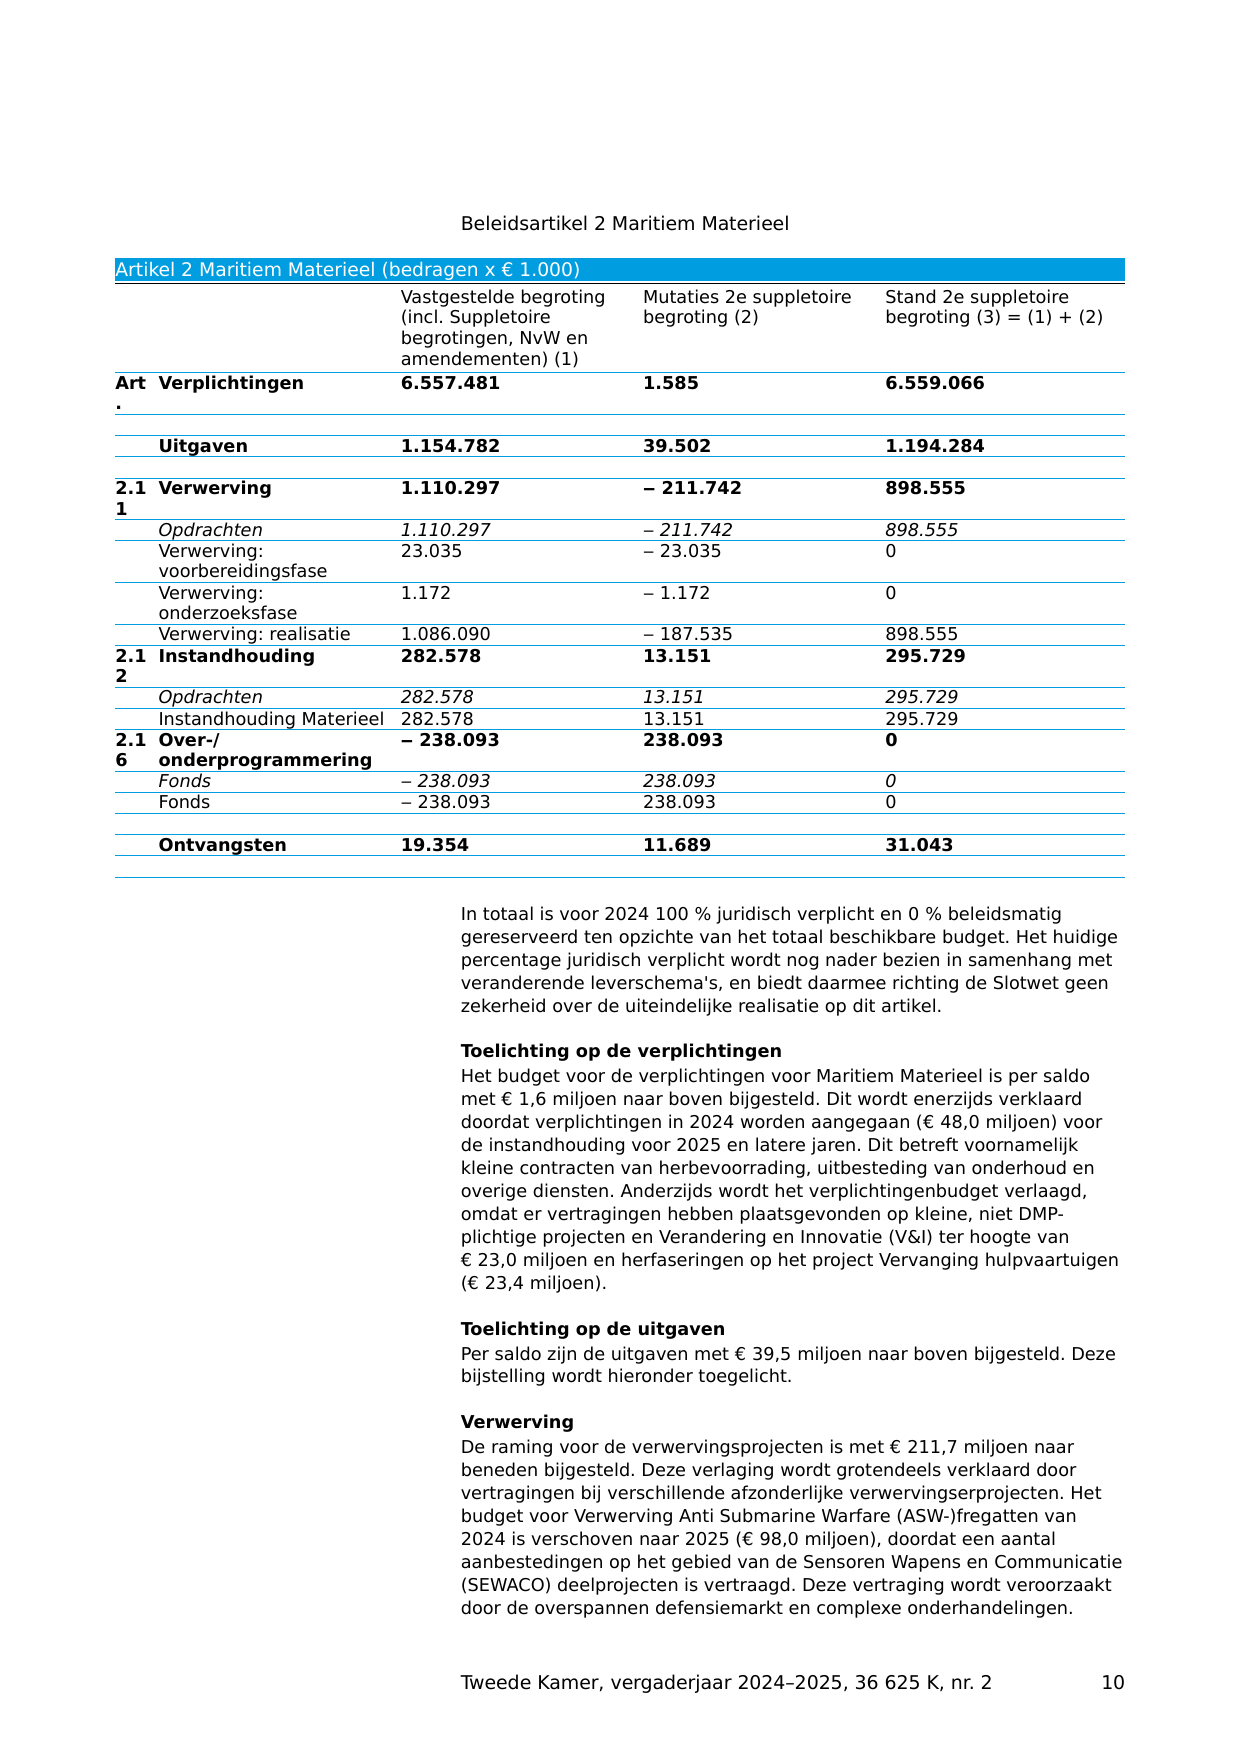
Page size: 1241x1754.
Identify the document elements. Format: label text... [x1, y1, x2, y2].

table_cell 0 [882, 793, 1125, 813]
table_cell Verplichtingen [155, 373, 398, 414]
table_cell 898.555 [882, 520, 1125, 540]
text Toelichting op de verplichtingen [461, 1039, 1125, 1062]
table_cell 1.172 [398, 583, 640, 624]
table_cell 1.086.090 [398, 625, 640, 645]
table_cell [115, 835, 155, 855]
table_cell Ontvangsten [155, 835, 398, 855]
table_cell ‒ 187.535 [640, 625, 882, 645]
table_cell [115, 284, 155, 372]
table_cell 295.729 [882, 646, 1125, 687]
table_cell [155, 284, 398, 372]
table_cell 282.578 [398, 688, 640, 708]
table_cell 295.729 [882, 709, 1125, 729]
table_cell 0 [882, 541, 1125, 582]
table_cell [882, 856, 1125, 877]
table_cell [882, 814, 1125, 834]
table_cell 0 [882, 583, 1125, 624]
table_cell Over-/ onderprogrammering [155, 730, 398, 771]
table_cell 11.689 [640, 835, 882, 855]
table_cell [398, 415, 640, 435]
table_cell 898.555 [882, 479, 1125, 519]
table_cell [398, 856, 640, 877]
table_cell 1.110.297 [398, 520, 640, 540]
table_cell [115, 436, 155, 456]
table_cell [155, 415, 398, 435]
table_cell 6.559.066 [882, 373, 1125, 414]
table_cell [398, 814, 640, 834]
table_cell [115, 814, 155, 834]
table_cell Verwerving: realisatie [155, 625, 398, 645]
title Beleidsartikel 2 Maritiem Materieel [461, 213, 1125, 235]
table_cell Opdrachten [155, 688, 398, 708]
table_cell [882, 415, 1125, 435]
table_cell 1.154.782 [398, 436, 640, 456]
table_cell ‒ 238.093 [398, 793, 640, 813]
text Het budget voor de verplichtingen voor Maritiem Materieel is per saldo met € 1,6 miljoen naar boven bijgesteld. Dit wordt enerzijds verklaard doordat verplichtingen in 2024 worden aangegaan (€ 48,0 miljoen) voor de instandhouding voor 2025 en latere jaren. Dit betreft voornamelijk kleine contracten van herbevoorrading, uitbesteding van onderhoud en overige diensten. Anderzijds wordt het verplichtingenbudget verlaagd, omdat er vertragingen hebben plaatsgevonden op kleine, niet DMP-plichtige projecten en Verandering en Innovatie (V&I) ter hoogte van € 23,0 miljoen en herfaseringen op het project Vervanging hulpvaartuigen (€ 23,4 miljoen). [461, 1064, 1125, 1294]
table_cell 295.729 [882, 688, 1125, 708]
table_cell 23.035 [398, 541, 640, 582]
table_cell ‒ 238.093 [398, 772, 640, 792]
table_cell [155, 814, 398, 834]
table_cell 1.585 [640, 373, 882, 414]
table_cell Mutaties 2e suppletoire begroting (2) [640, 284, 882, 372]
table_cell Vastgestelde begroting (incl. Suppletoire begrotingen, NvW en amendementen) (1) [398, 284, 640, 372]
text Per saldo zijn de uitgaven met € 39,5 miljoen naar boven bijgesteld. Deze bijstelling wordt hieronder toegelicht. [461, 1342, 1125, 1387]
table_cell 238.093 [640, 730, 882, 771]
table_cell 2.16 [115, 730, 155, 771]
table_cell [115, 625, 155, 645]
table_cell Fonds [155, 772, 398, 792]
table_cell [640, 457, 882, 477]
table_cell 0 [882, 730, 1125, 771]
table_cell 31.043 [882, 835, 1125, 855]
table_cell 282.578 [398, 709, 640, 729]
table_cell Instandhouding [155, 646, 398, 687]
table_cell 1.110.297 [398, 479, 640, 519]
table_cell [115, 856, 155, 877]
table_cell Verwerving: voorbereidingsfase [155, 541, 398, 582]
table_cell Instandhouding Materieel [155, 709, 398, 729]
table_cell [640, 856, 882, 877]
table_cell 13.151 [640, 688, 882, 708]
table_cell [155, 856, 398, 877]
table_cell [115, 583, 155, 624]
table_cell [115, 709, 155, 729]
table_cell 282.578 [398, 646, 640, 687]
table_cell Art. [115, 373, 155, 414]
table_cell ‒ 23.035 [640, 541, 882, 582]
table_cell 238.093 [640, 772, 882, 792]
table_cell [155, 457, 398, 477]
table_cell 6.557.481 [398, 373, 640, 414]
text In totaal is voor 2024 100 % juridisch verplicht en 0 % beleidsmatig gereserveerd ten opzichte van het totaal beschikbare budget. Het huidige percentage juridisch verplicht wordt nog nader bezien in samenhang met veranderende leverschema's, en biedt daarmee richting de Slotwet geen zekerheid over de uiteindelijke realisatie op dit artikel. [461, 902, 1125, 1017]
table_cell 2.12 [115, 646, 155, 687]
table_cell [398, 457, 640, 477]
table_cell [115, 457, 155, 477]
table_cell Verwerving: onderzoeksfase [155, 583, 398, 624]
table_cell [115, 415, 155, 435]
table_cell 19.354 [398, 835, 640, 855]
table_cell 2.11 [115, 479, 155, 519]
table_cell 238.093 [640, 793, 882, 813]
table_cell 13.151 [640, 709, 882, 729]
text Verwerving [461, 1410, 1125, 1433]
table_cell [115, 793, 155, 813]
table_cell [640, 415, 882, 435]
table_cell 898.555 [882, 625, 1125, 645]
table_cell [640, 814, 882, 834]
table_cell 1.194.284 [882, 436, 1125, 456]
table_cell [115, 772, 155, 792]
table_cell Opdrachten [155, 520, 398, 540]
text Toelichting op de uitgaven [461, 1317, 1125, 1339]
table_cell [115, 688, 155, 708]
table_cell Fonds [155, 793, 398, 813]
table_cell 39.502 [640, 436, 882, 456]
table_cell ‒ 238.093 [398, 730, 640, 771]
table_cell Uitgaven [155, 436, 398, 456]
table_cell ‒ 211.742 [640, 479, 882, 519]
table_cell [115, 541, 155, 582]
table_cell [115, 520, 155, 540]
table_cell Verwerving [155, 479, 398, 519]
text De raming voor de verwervingsprojecten is met € 211,7 miljoen naar beneden bijgesteld. Deze verlaging wordt grotendeels verklaard door vertragingen bĳ verschillende afzonderlĳke verwervingserprojecten. Het budget voor Verwerving Anti Submarine Warfare (ASW-)fregatten van 2024 is verschoven naar 2025 (€ 98,0 miljoen), doordat een aantal aanbestedingen op het gebied van de Sensoren Wapens en Communicatie (SEWACO) deelprojecten is vertraagd. Deze vertraging wordt veroorzaakt door de overspannen defensiemarkt en complexe onderhandelingen. [461, 1435, 1125, 1619]
table_cell Stand 2e suppletoire begroting (3) = (1) + (2) [882, 284, 1125, 372]
table_cell 0 [882, 772, 1125, 792]
table_cell ‒ 211.742 [640, 520, 882, 540]
table_cell 13.151 [640, 646, 882, 687]
table_cell [882, 457, 1125, 477]
table_cell ‒ 1.172 [640, 583, 882, 624]
